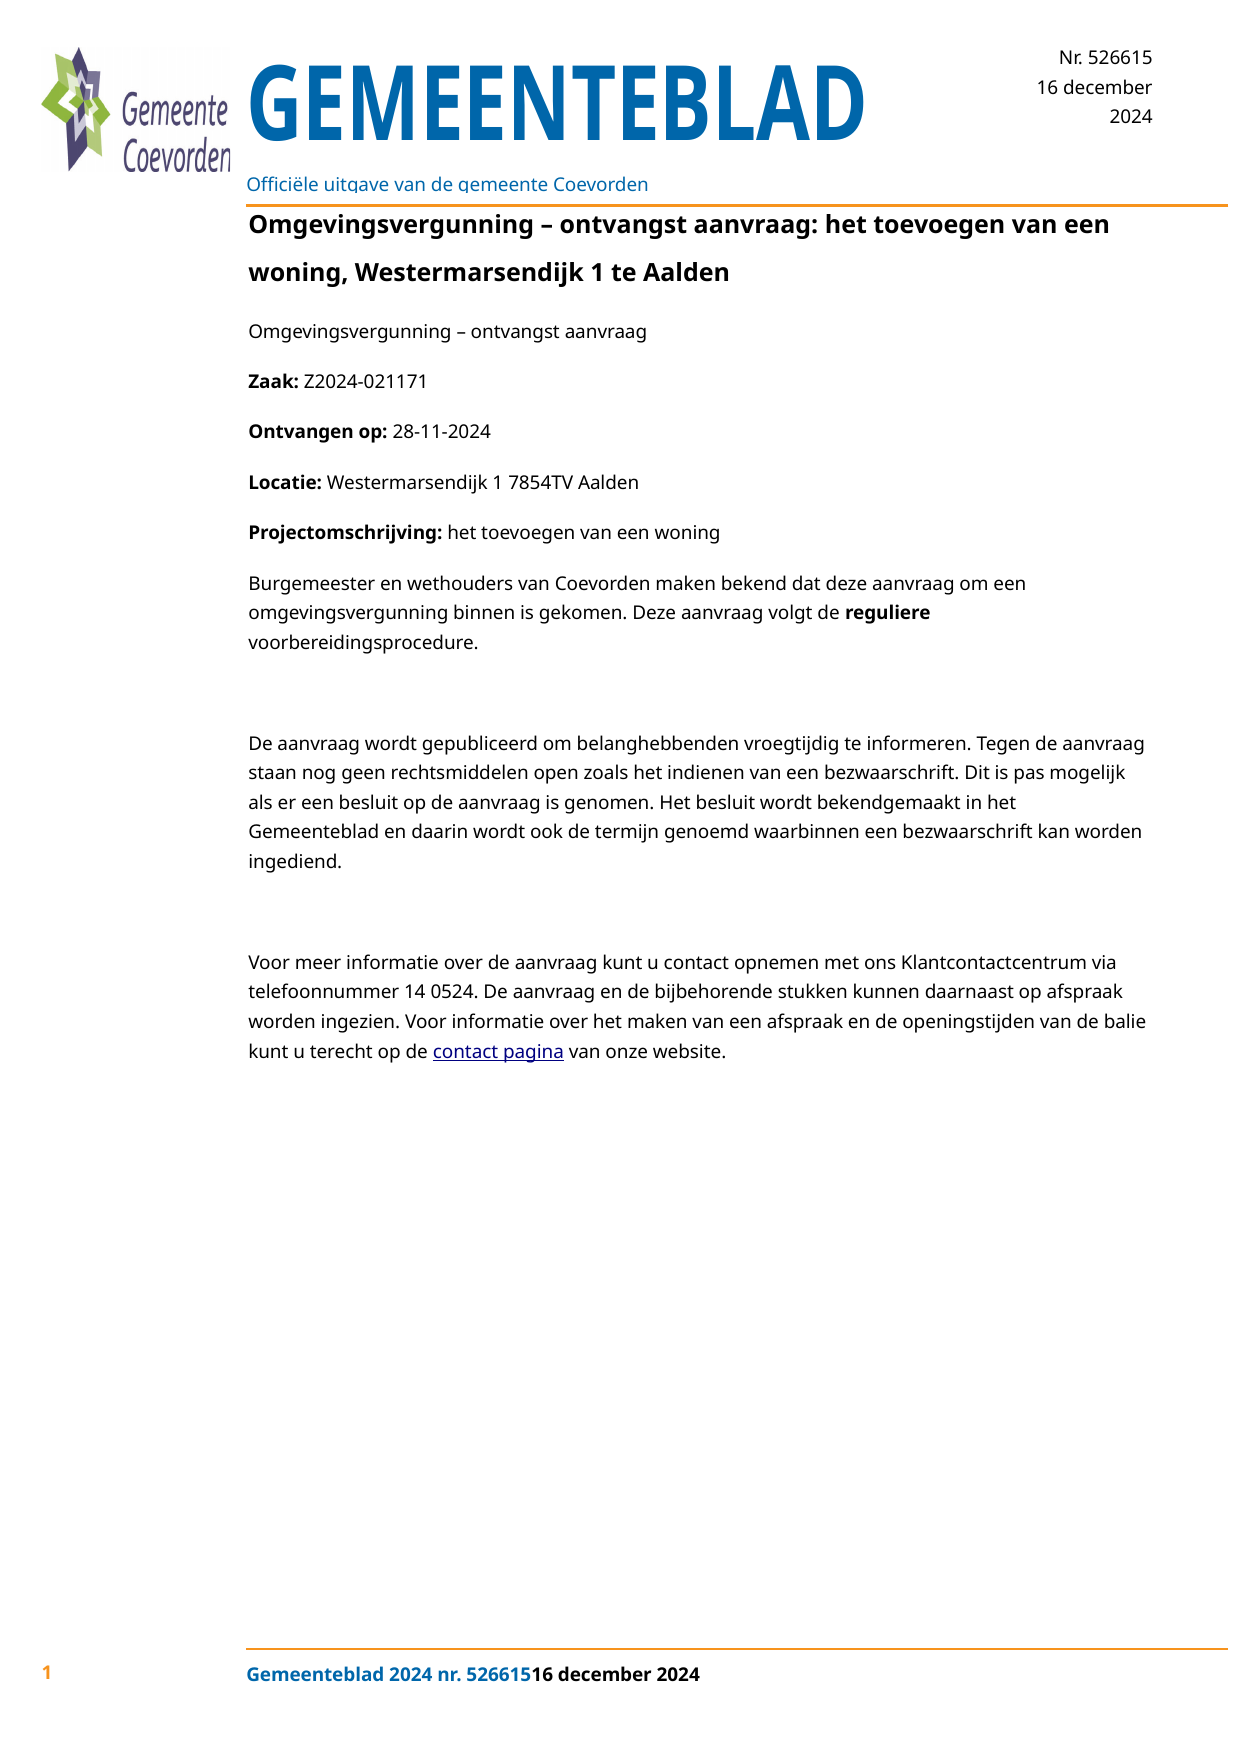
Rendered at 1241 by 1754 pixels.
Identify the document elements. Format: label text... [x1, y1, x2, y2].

text Ontvangen op: 28-11-2024 [248, 419, 1152, 444]
text Burgemeester en wethouders van Coevorden maken bekend dat deze aanvraag om een omgevingsvergunning binnen is gekomen. Deze aanvraag volgt de reguliere voorbereidingsprocedure. [248, 570, 1152, 655]
text Locatie: Westermarsendijk 1 7854TV Aalden [248, 469, 1152, 495]
text De aanvraag wordt gepubliceerd om belanghebbenden vroegtijdig te informeren. Tegen de aanvraag staan nog geen rechtsmiddelen open zoals het indienen van een bezwaarschrift. Dit is pas mogelijk als er een besluit op de aanvraag is genomen. Het besluit wordt bekendgemaakt in het Gemeenteblad en daarin wordt ook de termijn genoemd waarbinnen een bezwaarschrift kan worden ingediend. [248, 730, 1152, 874]
text Omgevingsvergunning – ontvangst aanvraag [248, 318, 1152, 344]
text Zaak: Z2024-021171 [248, 368, 1152, 394]
picture [41, 47, 231, 172]
text Omgevingsvergunning – ontvangst aanvraag: het toevoegen van een woning, Westermarsendijk 1 te Aalden [248, 207, 1152, 288]
text Voor meer informatie over de aanvraag kunt u contact opnemen met ons Klantcontactcentrum via telefoonnummer 14 0524. De aanvraag en de bijbehorende stukken kunnen daarnaast op afspraak worden ingezien. Voor informatie over het maken van een afspraak en de openingstijden van de balie kunt u terecht op de contact pagina van onze website. [248, 949, 1152, 1064]
text Projectomschrijving: het toevoegen van een woning [248, 519, 1152, 545]
